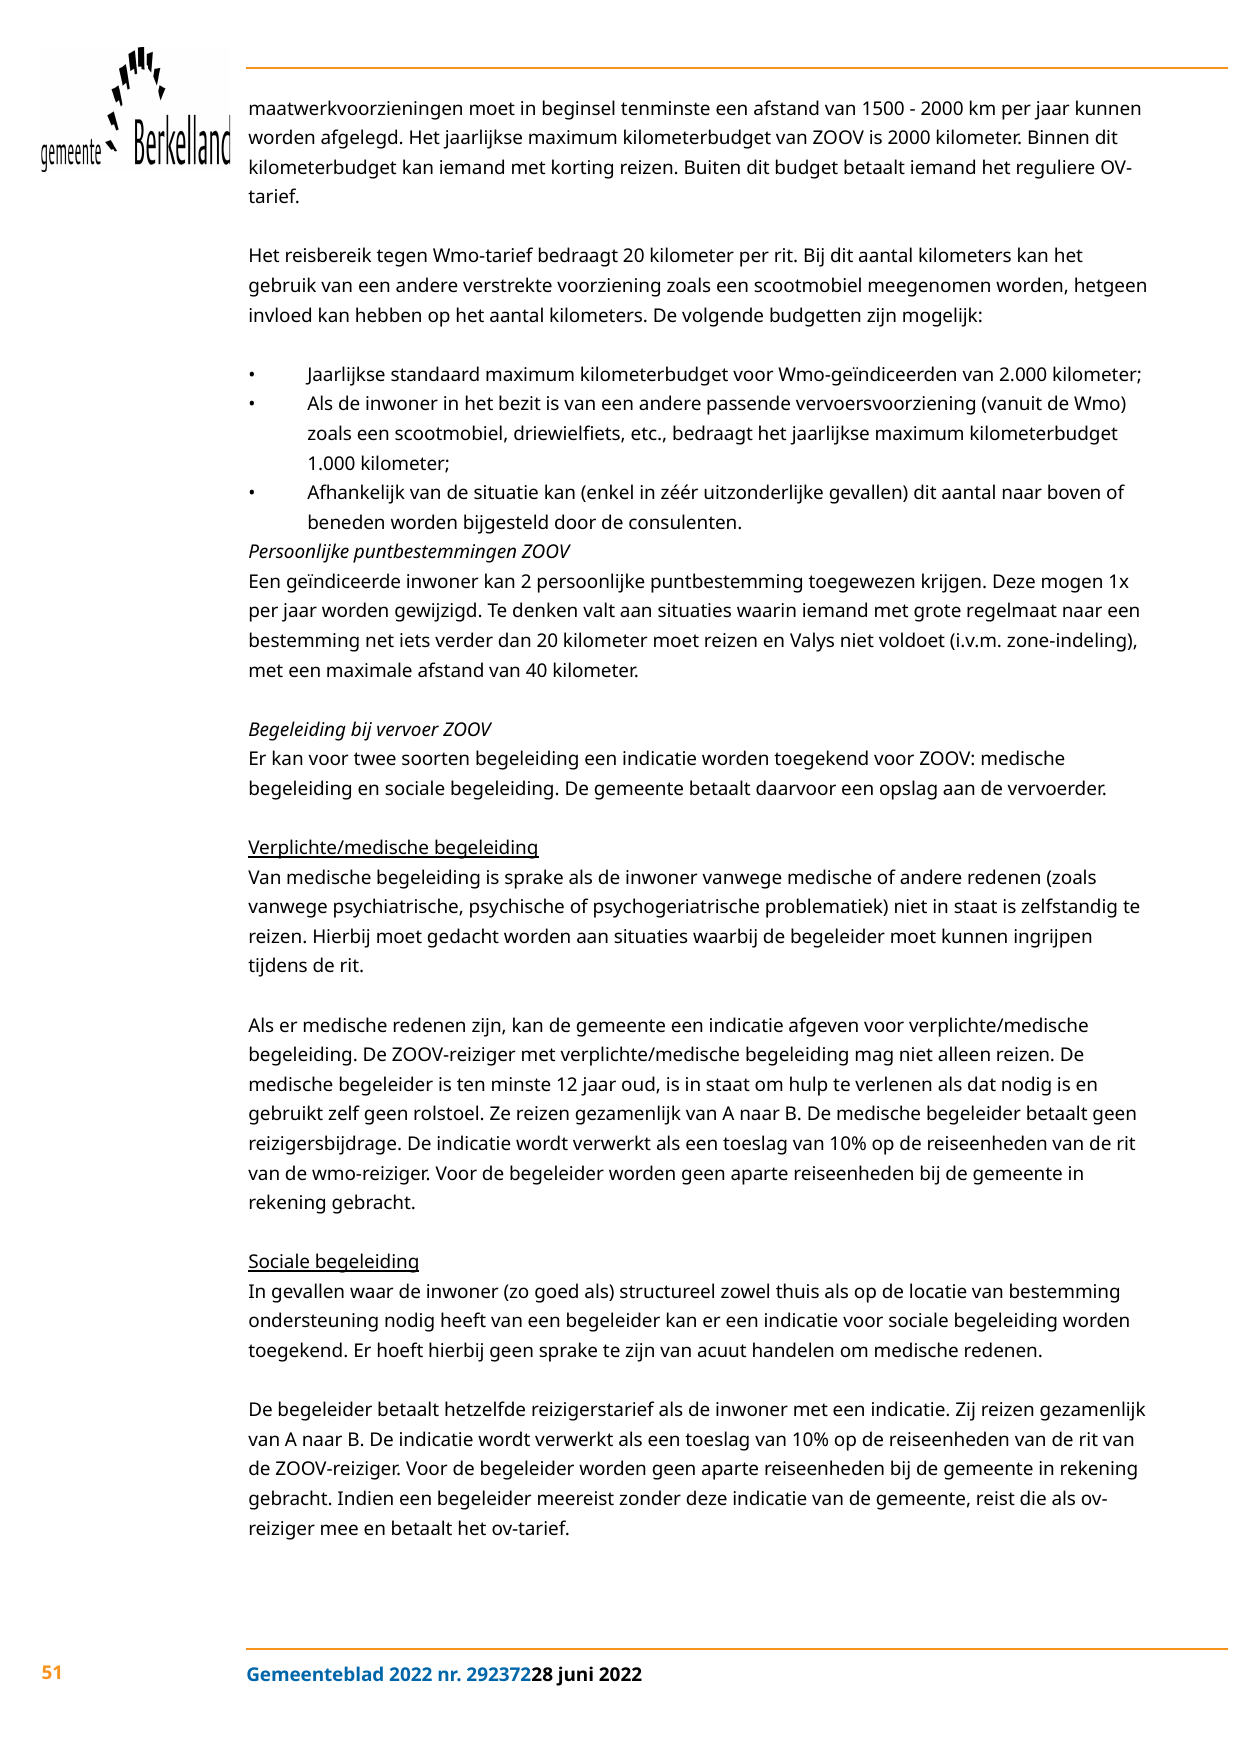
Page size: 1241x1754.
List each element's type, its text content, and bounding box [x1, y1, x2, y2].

text Een geïndiceerde inwoner kan 2 persoonlijke puntbestemming toegewezen krijgen. Deze mogen 1x per jaar worden gewijzigd. Te denken valt aan situaties waarin iemand met grote regelmaat naar een bestemming net iets verder dan 20 kilometer moet reizen en Valys niet voldoet (i.v.m. zone-indeling), met een maximale afstand van 40 kilometer. [248, 568, 1152, 683]
list Afhankelijk van de situatie kan (enkel in zéér uitzonderlijke gevallen) dit aantal naar boven of beneden worden bijgesteld door de consulenten. [248, 479, 1152, 535]
text Sociale begeleiding [248, 1248, 1152, 1274]
text Er kan voor twee soorten begeleiding een indicatie worden toegekend voor ZOOV: medische begeleiding en sociale begeleiding. De gemeente betaalt daarvoor een opslag aan de vervoerder. [248, 746, 1152, 801]
list Als de inwoner in het bezit is van een andere passende vervoersvoorziening (vanuit de Wmo) zoals een scootmobiel, driewielfiets, etc., bedraagt het jaarlijkse maximum kilometerbudget 1.000 kilometer; [248, 391, 1152, 476]
text Persoonlijke puntbestemmingen ZOOV [248, 538, 1152, 564]
text Begeleiding bij vervoer ZOOV [248, 716, 1152, 742]
text Het reisbereik tegen Wmo-tarief bedraagt 20 kilometer per rit. Bij dit aantal kilometers kan het gebruik van een andere verstrekte voorziening zoals een scootmobiel meegenomen worden, hetgeen invloed kan hebben op het aantal kilometers. De volgende budgetten zijn mogelijk: [248, 243, 1152, 328]
text Van medische begeleiding is sprake als de inwoner vanwege medische of andere redenen (zoals vanwege psychiatrische, psychische of psychogeriatrische problematiek) niet in staat is zelfstandig te reizen. Hierbij moet gedacht worden aan situaties waarbij de begeleider moet kunnen ingrijpen tijdens de rit. [248, 864, 1152, 978]
text Verplichte/medische begeleiding [248, 834, 1152, 860]
picture [41, 47, 231, 172]
text maatwerkvoorzieningen moet in beginsel tenminste een afstand van 1500 - 2000 km per jaar kunnen worden afgelegd. Het jaarlijkse maximum kilometerbudget van ZOOV is 2000 kilometer. Binnen dit kilometerbudget kan iemand met korting reizen. Buiten dit budget betaalt iemand het reguliere OV-tarief. [248, 95, 1152, 209]
text De begeleider betaalt hetzelfde reizigerstarief als de inwoner met een indicatie. Zij reizen gezamenlijk van A naar B. De indicatie wordt verwerkt als een toeslag van 10% op de reiseenheden van de rit van de ZOOV-reiziger. Voor de begeleider worden geen aparte reiseenheden bij de gemeente in rekening gebracht. Indien een begeleider meereist zonder deze indicatie van de gemeente, reist die als ov-reiziger mee en betaalt het ov-tarief. [248, 1396, 1152, 1541]
text Als er medische redenen zijn, kan de gemeente een indicatie afgeven voor verplichte/medische begeleiding. De ZOOV-reiziger met verplichte/medische begeleiding mag niet alleen reizen. De medische begeleider is ten minste 12 jaar oud, is in staat om hulp te verlenen als dat nodig is en gebruikt zelf geen rolstoel. Ze reizen gezamenlijk van A naar B. De medische begeleider betaalt geen reizigersbijdrage. De indicatie wordt verwerkt als een toeslag van 10% op de reiseenheden van de rit van de wmo-reiziger. Voor de begeleider worden geen aparte reiseenheden bij de gemeente in rekening gebracht. [248, 1012, 1152, 1215]
list Jaarlijkse standaard maximum kilometerbudget voor Wmo-geïndiceerden van 2.000 kilometer; [248, 361, 1152, 387]
text In gevallen waar de inwoner (zo goed als) structureel zowel thuis als op de locatie van bestemming ondersteuning nodig heeft van een begeleider kan er een indicatie voor sociale begeleiding worden toegekend. Er hoeft hierbij geen sprake te zijn van acuut handelen om medische redenen. [248, 1278, 1152, 1363]
